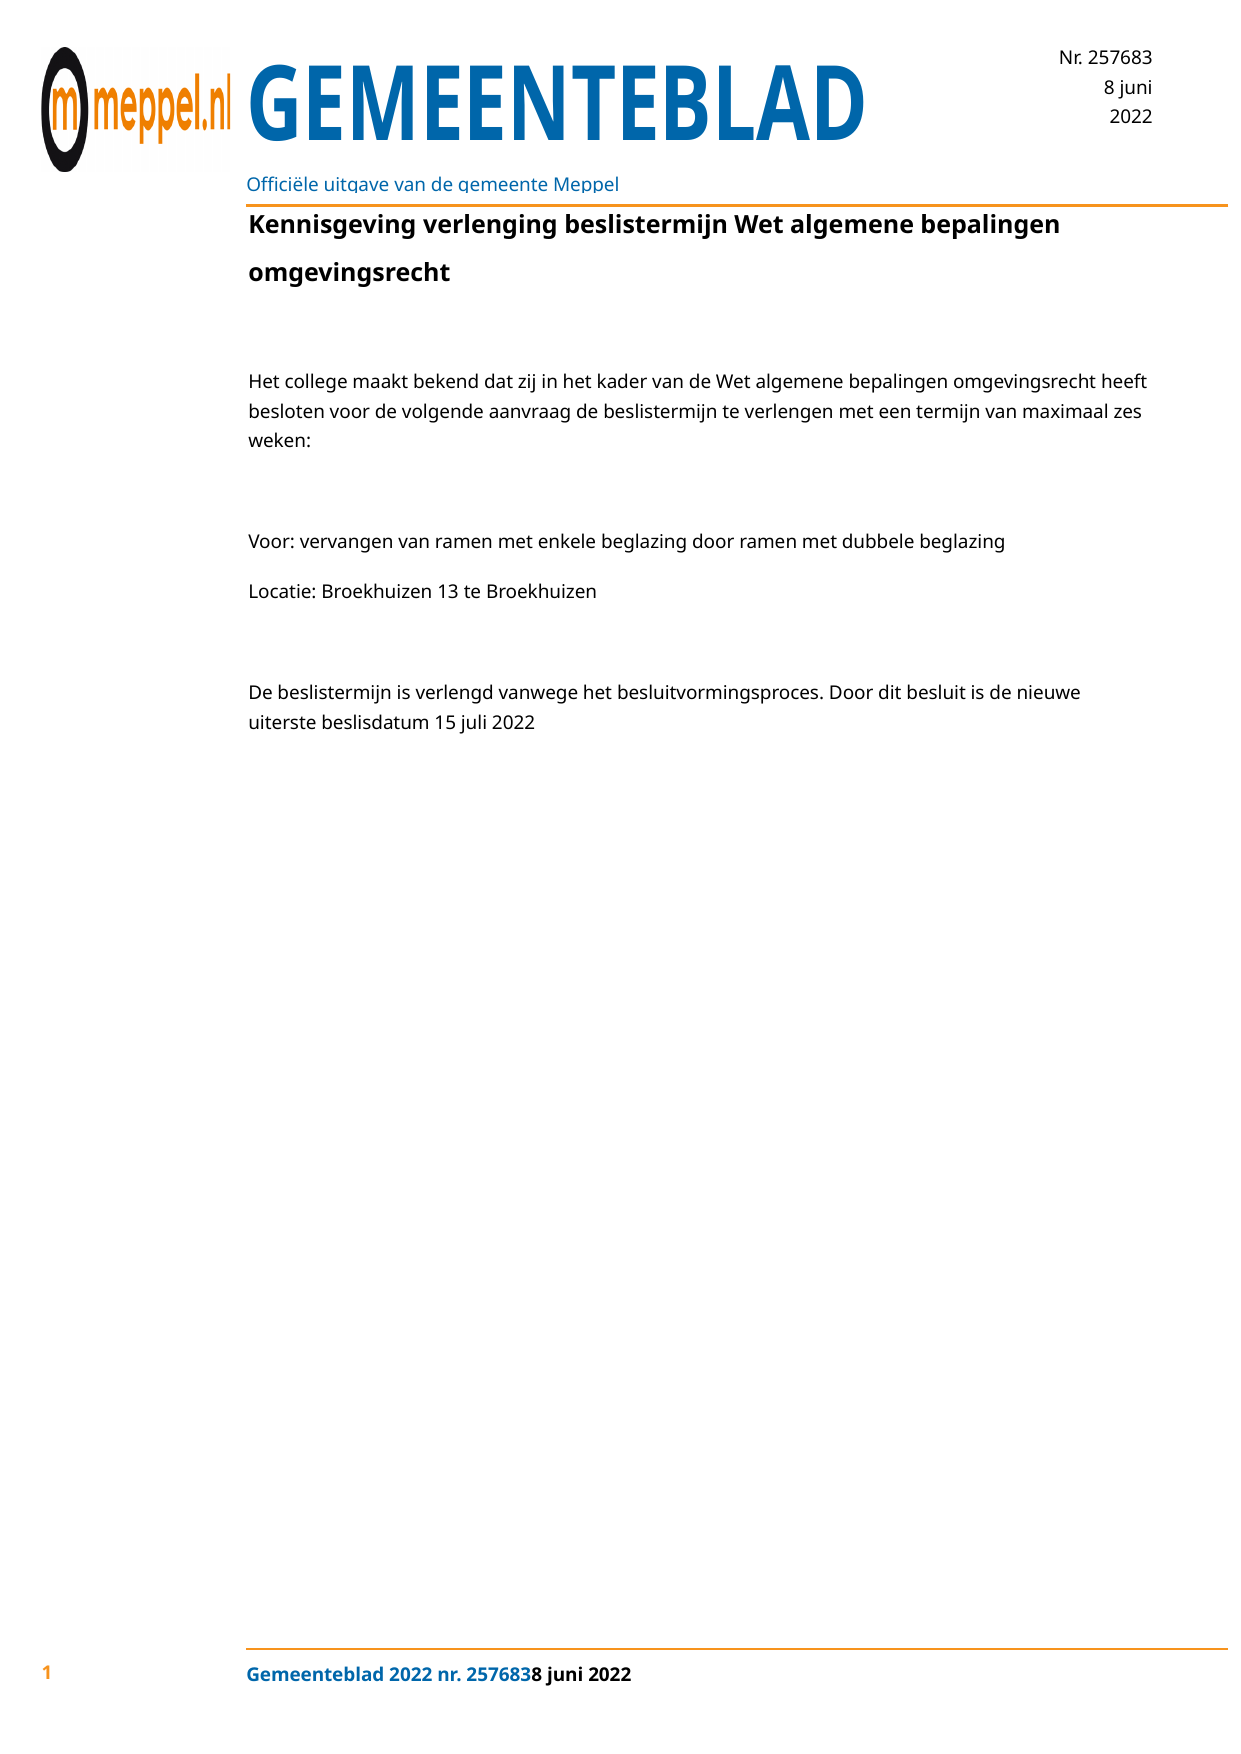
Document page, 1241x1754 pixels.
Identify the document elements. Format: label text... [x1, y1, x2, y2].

picture [41, 47, 231, 172]
text Voor: vervangen van ramen met enkele beglazing door ramen met dubbele beglazing [248, 528, 1152, 554]
text De beslistermijn is verlengd vanwege het besluitvormingsproces. Door dit besluit is de nieuwe uiterste beslisdatum 15 juli 2022 [248, 679, 1152, 735]
text Kennisgeving verlenging beslistermijn Wet algemene bepalingen omgevingsrecht [248, 207, 1152, 288]
text Het college maakt bekend dat zij in het kader van de Wet algemene bepalingen omgevingsrecht heeft besloten voor de volgende aanvraag de beslistermijn te verlengen met een termijn van maximaal zes weken: [248, 368, 1152, 453]
text Locatie: Broekhuizen 13 te Broekhuizen [248, 579, 1152, 604]
